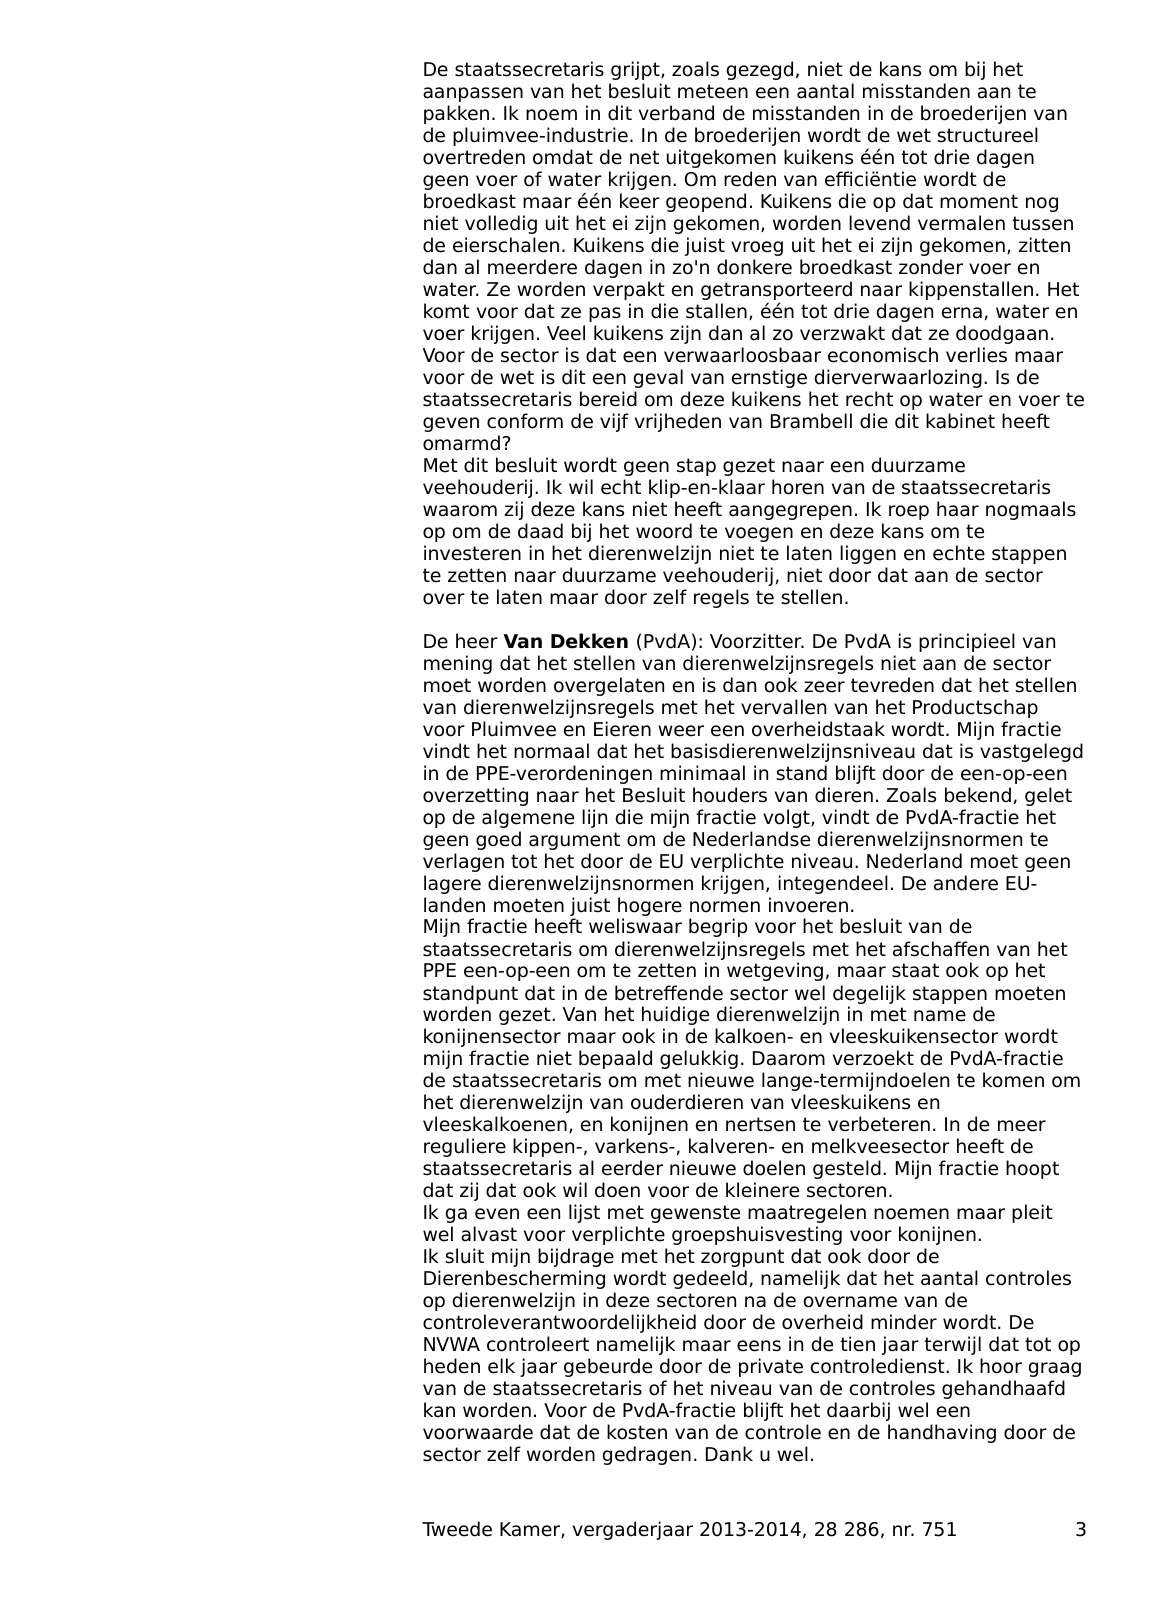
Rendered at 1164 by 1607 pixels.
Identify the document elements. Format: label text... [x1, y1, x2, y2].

text De staatssecretaris grijpt, zoals gezegd, niet de kans om bij het aanpassen van het besluit meteen een aantal misstanden aan te pakken. Ik noem in dit verband de misstanden in de broederijen van de pluimvee-industrie. In de broederijen wordt de wet structureel overtreden omdat de net uitgekomen kuikens één tot drie dagen geen voer of water krijgen. Om reden van efficiëntie wordt de broedkast maar één keer geopend. Kuikens die op dat moment nog niet volledig uit het ei zijn gekomen, worden levend vermalen tussen de eierschalen. Kuikens die juist vroeg uit het ei zijn gekomen, zitten dan al meerdere dagen in zo'n donkere broedkast zonder voer en water. Ze worden verpakt en getransporteerd naar kippenstallen. Het komt voor dat ze pas in die stallen, één tot drie dagen erna, water en voer krijgen. Veel kuikens zijn dan al zo verzwakt dat ze doodgaan. Voor de sector is dat een verwaarloosbaar economisch verlies maar voor de wet is dit een geval van ernstige dierverwaarlozing. Is de staatssecretaris bereid om deze kuikens het recht op water en voer te geven conform de vijf vrijheden van Brambell die dit kabinet heeft omarmd? [422, 59, 1087, 455]
text Mijn fractie heeft weliswaar begrip voor het besluit van de staatssecretaris om dierenwelzijnsregels met het afschaffen van het PPE een-op-een om te zetten in wetgeving, maar staat ook op het standpunt dat in de betreffende sector wel degelijk stappen moeten worden gezet. Van het huidige dierenwelzijn in met name de konijnensector maar ook in de kalkoen- en vleeskuikensector wordt mijn fractie niet bepaald gelukkig. Daarom verzoekt de PvdA-fractie de staatssecretaris om met nieuwe lange-termijndoelen te komen om het dierenwelzijn van ouderdieren van vleeskuikens en vleeskalkoenen, en konijnen en nertsen te verbeteren. In de meer reguliere kippen-, varkens-, kalveren- en melkveesector heeft de staatssecretaris al eerder nieuwe doelen gesteld. Mijn fractie hoopt dat zij dat ook wil doen voor de kleinere sectoren. [422, 916, 1087, 1202]
text Met dit besluit wordt geen stap gezet naar een duurzame veehouderij. Ik wil echt klip-en-klaar horen van de staatssecretaris waarom zij deze kans niet heeft aangegrepen. Ik roep haar nogmaals op om de daad bij het woord te voegen en deze kans om te investeren in het dierenwelzijn niet te laten liggen en echte stappen te zetten naar duurzame veehouderij, niet door dat aan de sector over te laten maar door zelf regels te stellen. [422, 455, 1087, 608]
text De heer Van Dekken (PvdA): Voorzitter. De PvdA is principieel van mening dat het stellen van dierenwelzijnsregels niet aan de sector moet worden overgelaten en is dan ook zeer tevreden dat het stellen van dierenwelzijnsregels met het vervallen van het Productschap voor Pluimvee en Eieren weer een overheidstaak wordt. Mijn fractie vindt het normaal dat het basisdierenwelzijnsniveau dat is vastgelegd in de PPE-verordeningen minimaal in stand blijft door de een-op-een overzetting naar het Besluit houders van dieren. Zoals bekend, gelet op de algemene lijn die mijn fractie volgt, vindt de PvdA-fractie het geen goed argument om de Nederlandse dierenwelzijnsnormen te verlagen tot het door de EU verplichte niveau. Nederland moet geen lagere dierenwelzijnsnormen krijgen, integendeel. De andere EU-landen moeten juist hogere normen invoeren. [422, 631, 1087, 916]
text Ik sluit mijn bijdrage met het zorgpunt dat ook door de Dierenbescherming wordt gedeeld, namelijk dat het aantal controles op dierenwelzijn in deze sectoren na de overname van de controleverantwoordelijkheid door de overheid minder wordt. De NVWA controleert namelijk maar eens in de tien jaar terwijl dat tot op heden elk jaar gebeurde door de private controledienst. Ik hoor graag van de staatssecretaris of het niveau van de controles gehandhaafd kan worden. Voor de PvdA-fractie blijft het daarbij wel een voorwaarde dat de kosten van de controle en de handhaving door de sector zelf worden gedragen. Dank u wel. [422, 1246, 1087, 1466]
text Ik ga even een lijst met gewenste maatregelen noemen maar pleit wel alvast voor verplichte groepshuisvesting voor konijnen. [422, 1202, 1087, 1246]
